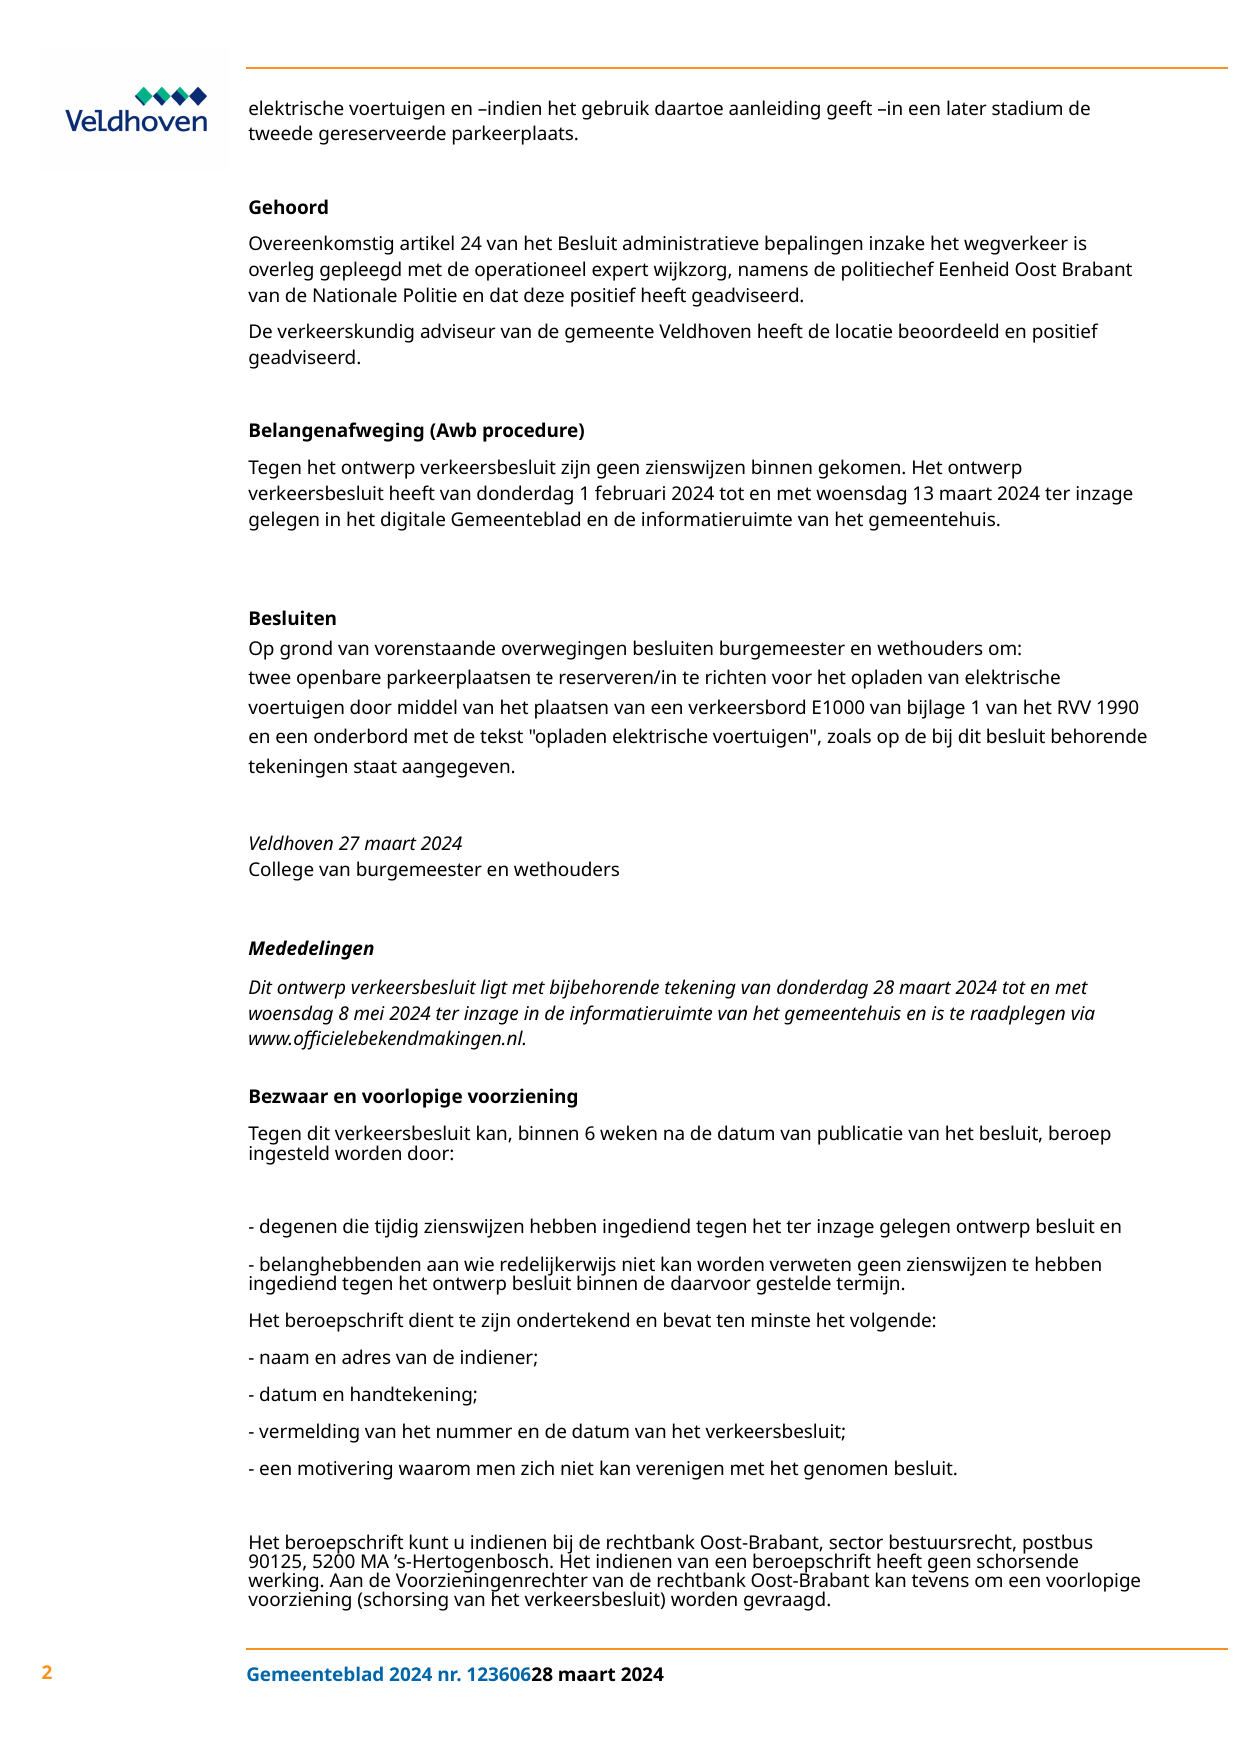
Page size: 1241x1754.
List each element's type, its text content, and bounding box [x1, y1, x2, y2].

text Besluiten [248, 605, 1152, 631]
text Veldhoven 27 maart 2024 [248, 831, 1152, 856]
text Het beroepschrift dient te zijn ondertekend en bevat ten minste het volgende: [248, 1312, 1152, 1331]
text Mededelingen [248, 935, 1152, 961]
picture [41, 47, 231, 172]
text - een motivering waarom men zich niet kan verenigen met het genomen besluit. [248, 1460, 1152, 1479]
text De verkeerskundig adviseur van de gemeente Veldhoven heeft de locatie beoordeeld en positief geadviseerd. [248, 319, 1152, 370]
text - belanghebbenden aan wie redelijkerwijs niet kan worden verweten geen zienswijzen te hebben ingediend tegen het ontwerp besluit binnen de daarvoor gestelde termijn. [248, 1256, 1152, 1294]
text Het beroepschrift kunt u indienen bij de rechtbank Oost-Brabant, sector bestuursrecht, postbus 90125, 5200 MA ’s-Hertogenbosch. Het indienen van een beroepschrift heeft geen schorsende werking. Aan de Voorzieningenrechter van de rechtbank Oost-Brabant kan tevens om een voorlopige voorziening (schorsing van het verkeersbesluit) worden gevraagd. [248, 1534, 1152, 1611]
text Belangenafweging (Awb procedure) [248, 418, 1152, 443]
text - vermelding van het nummer en de datum van het verkeersbesluit; [248, 1423, 1152, 1442]
text elektrische voertuigen en –indien het gebruik daartoe aanleiding geeft –in een later stadium de tweede gereserveerde parkeerplaats. [248, 95, 1152, 146]
text Gehoord [248, 194, 1152, 219]
text - naam en adres van de indiener; [248, 1349, 1152, 1368]
text - degenen die tijdig zienswijzen hebben ingediend tegen het ter inzage gelegen ontwerp besluit en [248, 1218, 1152, 1238]
text Tegen dit verkeersbesluit kan, binnen 6 weken na de datum van publicatie van het besluit, beroep ingesteld worden door: [248, 1125, 1152, 1164]
text Bezwaar en voorlopige voorziening [248, 1088, 1152, 1108]
text - datum en handtekening; [248, 1386, 1152, 1405]
text Dit ontwerp verkeersbesluit ligt met bijbehorende tekening van donderdag 28 maart 2024 tot en met woensdag 8 mei 2024 ter inzage in de informatieruimte van het gemeentehuis en is te raadplegen via www.officielebekendmakingen.nl. [248, 974, 1152, 1051]
text Tegen het ontwerp verkeersbesluit zijn geen zienswijzen binnen gekomen. Het ontwerp verkeersbesluit heeft van donderdag 1 februari 2024 tot en met woensdag 13 maart 2024 ter inzage gelegen in het digitale Gemeenteblad en de informatieruimte van het gemeentehuis. [248, 454, 1152, 532]
text twee openbare parkeerplaatsen te reserveren/in te richten voor het opladen van elektrische voertuigen door middel van het plaatsen van een verkeersbord E1000 van bijlage 1 van het RVV 1990 en een onderbord met de tekst "opladen elektrische voertuigen", zoals op de bij dit besluit behorende tekeningen staat aangegeven. [248, 664, 1152, 779]
text Overeenkomstig artikel 24 van het Besluit administratieve bepalingen inzake het wegverkeer is overleg gepleegd met de operationeel expert wijkzorg, namens de politiechef Eenheid Oost Brabant van de Nationale Politie en dat deze positief heeft geadviseerd. [248, 231, 1152, 308]
text Op grond van vorenstaande overwegingen besluiten burgemeester en wethouders om: [248, 635, 1152, 661]
text College van burgemeester en wethouders [248, 856, 1152, 882]
